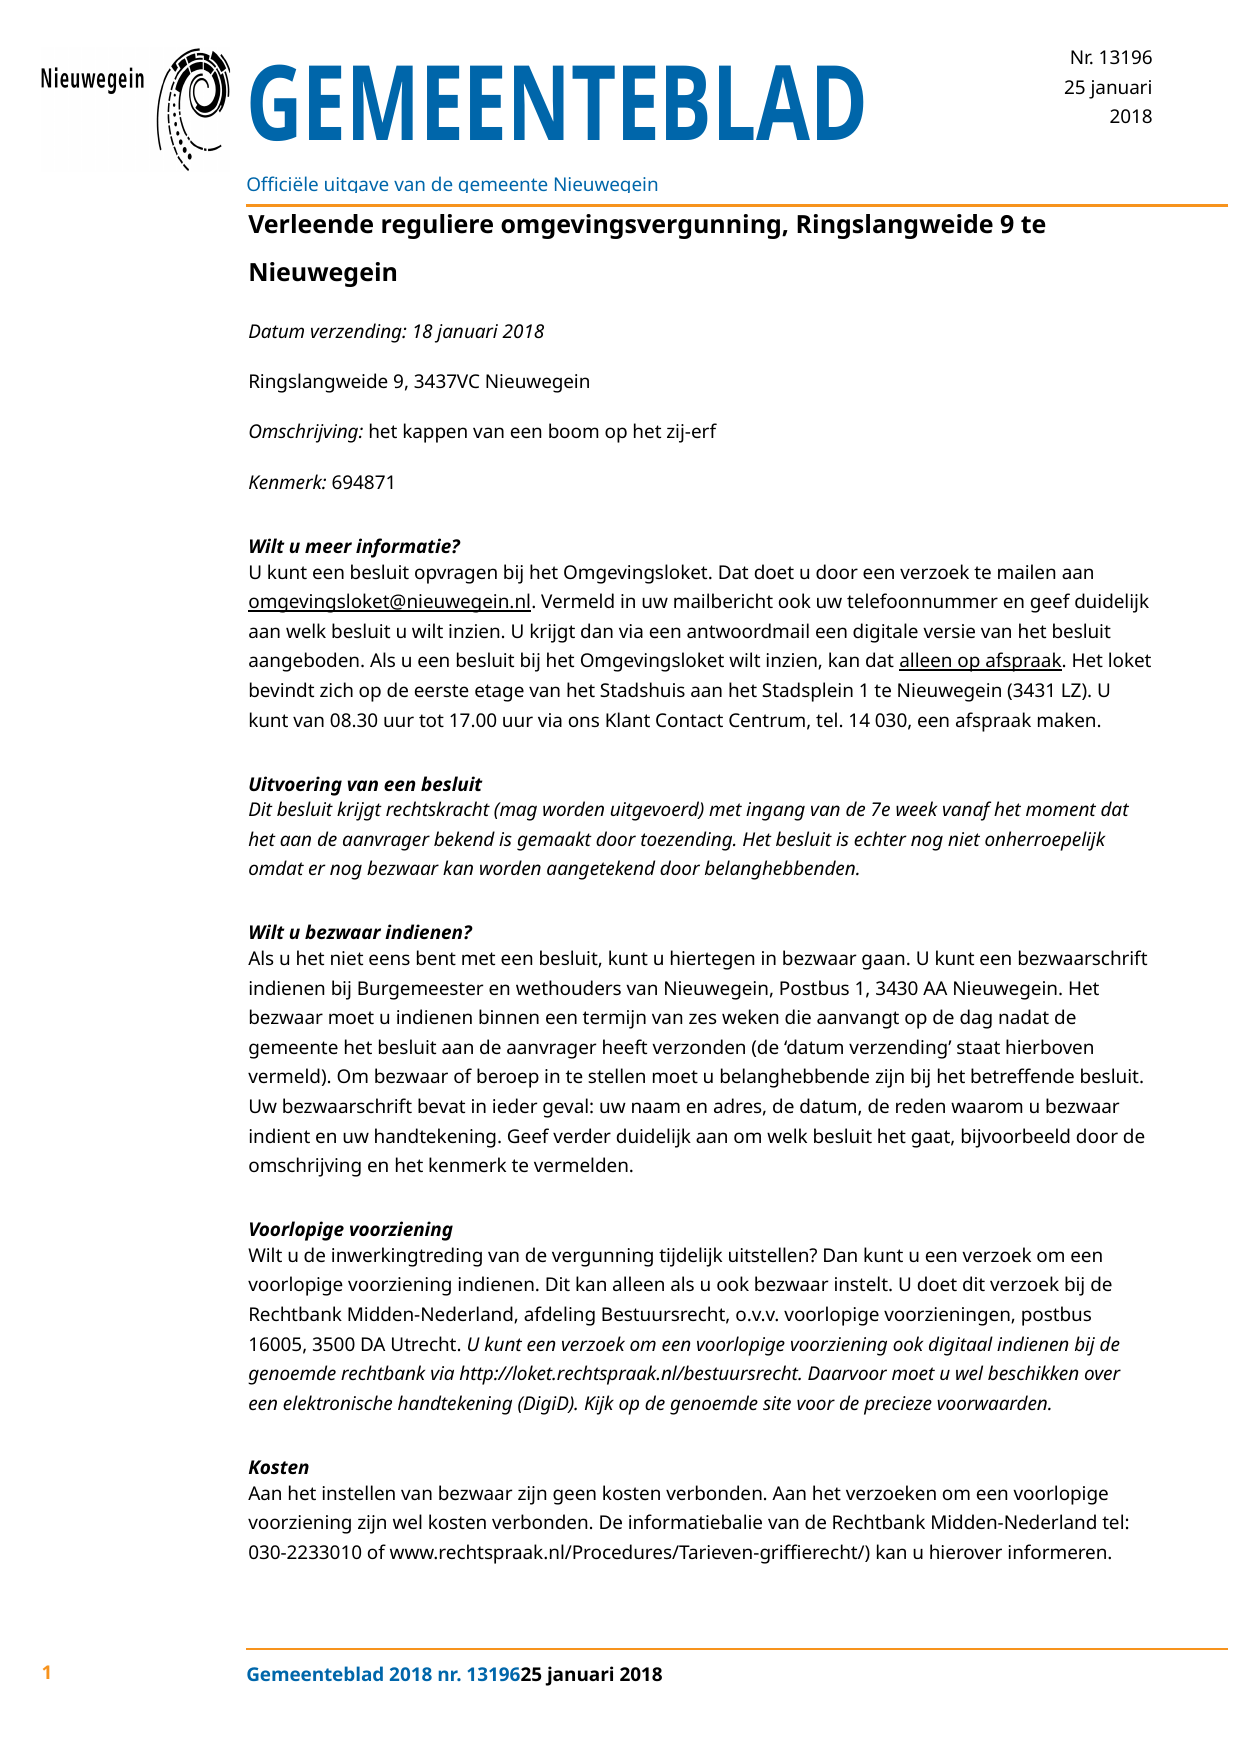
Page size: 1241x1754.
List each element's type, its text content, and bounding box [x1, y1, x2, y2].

text Uitvoering van een besluit [248, 771, 1152, 796]
text Kenmerk: 694871 [248, 469, 1152, 495]
text Wilt u bezwaar indienen? [248, 919, 1152, 945]
text Verleende reguliere omgevingsvergunning, Ringslangweide 9 te Nieuwegein [248, 207, 1152, 288]
text Datum verzending: 18 januari 2018 [248, 318, 1152, 344]
text Kosten [248, 1454, 1152, 1480]
text Als u het niet eens bent met een besluit, kunt u hiertegen in bezwaar gaan. U kunt een bezwaarschrift indienen bij Burgemeester en wethouders van Nieuwegein, Postbus 1, 3430 AA Nieuwegein. Het bezwaar moet u indienen binnen een termijn van zes weken die aanvangt op de dag nadat de gemeente het besluit aan de aanvrager heeft verzonden (de ‘datum verzending’ staat hierboven vermeld). Om bezwaar of beroep in te stellen moet u belanghebbende zijn bij het betreffende besluit. Uw bezwaarschrift bevat in ieder geval: uw naam en adres, de datum, de reden waarom u bezwaar indient en uw handtekening. Geef verder duidelijk aan om welk besluit het gaat, bijvoorbeeld door de omschrijving en het kenmerk te vermelden. [248, 945, 1152, 1178]
text Omschrijving: het kappen van een boom op het zij-erf [248, 419, 1152, 444]
text Dit besluit krijgt rechtskracht (mag worden uitgevoerd) met ingang van de 7e week vanaf het moment dat het aan de aanvrager bekend is gemaakt door toezending. Het besluit is echter nog niet onherroepelijk omdat er nog bezwaar kan worden aangetekend door belanghebbenden. [248, 796, 1152, 881]
text Voorlopige voorziening [248, 1216, 1152, 1242]
text Aan het instellen van bezwaar zijn geen kosten verbonden. Aan het verzoeken om een voorlopige voorziening zijn wel kosten verbonden. De informatiebalie van de Rechtbank Midden-Nederland tel: 030-2233010 of www.rechtspraak.nl/Procedures/Tarieven-griffierecht/) kan u hierover informeren. [248, 1480, 1152, 1564]
text U kunt een besluit opvragen bij het Omgevingsloket. Dat doet u door een verzoek te mailen aan omgevingsloket@nieuwegein.nl. Vermeld in uw mailbericht ook uw telefoonnummer en geef duidelijk aan welk besluit u wilt inzien. U krijgt dan via een antwoordmail een digitale versie van het besluit aangeboden. Als u een besluit bij het Omgevingsloket wilt inzien, kan dat alleen op afspraak. Het loket bevindt zich op de eerste etage van het Stadshuis aan het Stadsplein 1 te Nieuwegein (3431 LZ). U kunt van 08.30 uur tot 17.00 uur via ons Klant Contact Centrum, tel. 14 030, een afspraak maken. [248, 559, 1152, 732]
text Wilt u meer informatie? [248, 533, 1152, 559]
text Ringslangweide 9, 3437VC Nieuwegein [248, 368, 1152, 394]
picture [41, 47, 231, 172]
text Wilt u de inwerkingtreding van de vergunning tijdelijk uitstellen? Dan kunt u een verzoek om een voorlopige voorziening indienen. Dit kan alleen als u ook bezwaar instelt. U doet dit verzoek bij de Rechtbank Midden-Nederland, afdeling Bestuursrecht, o.v.v. voorlopige voorzieningen, postbus 16005, 3500 DA Utrecht. U kunt een verzoek om een voorlopige voorziening ook digitaal indienen bij de genoemde rechtbank via http://loket.rechtspraak.nl/bestuursrecht. Daarvoor moet u wel beschikken over een elektronische handtekening (DigiD). Kijk op de genoemde site voor de precieze voorwaarden. [248, 1242, 1152, 1416]
